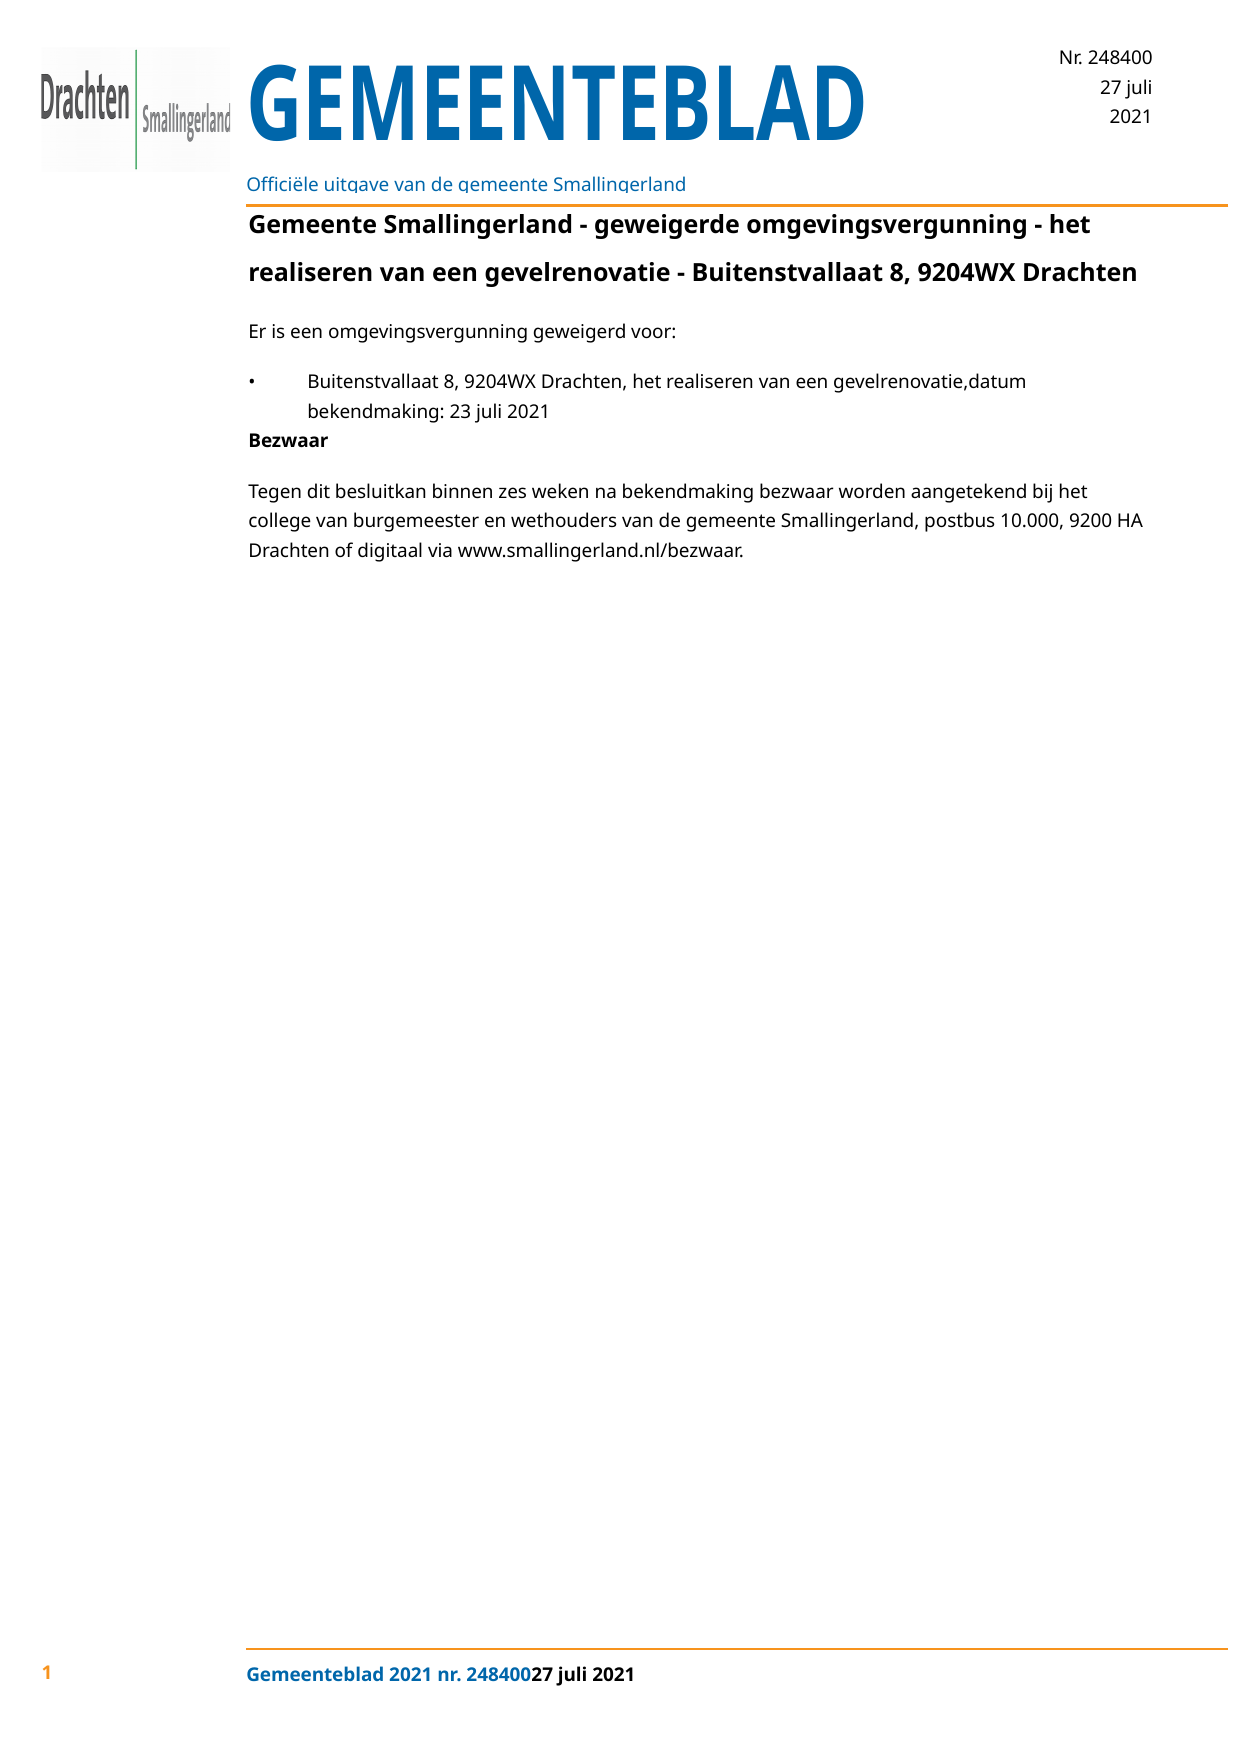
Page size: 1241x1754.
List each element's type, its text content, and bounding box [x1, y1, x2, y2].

list Buitenstvallaat 8, 9204WX Drachten, het realiseren van een gevelrenovatie,datum bekendmaking: 23 juli 2021 [248, 368, 1152, 424]
text Bezwaar [248, 427, 1152, 453]
text Tegen dit besluitkan binnen zes weken na bekendmaking bezwaar worden aangetekend bij het college van burgemeester en wethouders van de gemeente Smallingerland, postbus 10.000, 9200 HA Drachten of digitaal via www.smallingerland.nl/bezwaar. [248, 478, 1152, 563]
picture [41, 47, 231, 172]
text Er is een omgevingsvergunning geweigerd voor: [248, 318, 1152, 344]
text Gemeente Smallingerland - geweigerde omgevingsvergunning - het realiseren van een gevelrenovatie - Buitenstvallaat 8, 9204WX Drachten [248, 207, 1152, 288]
